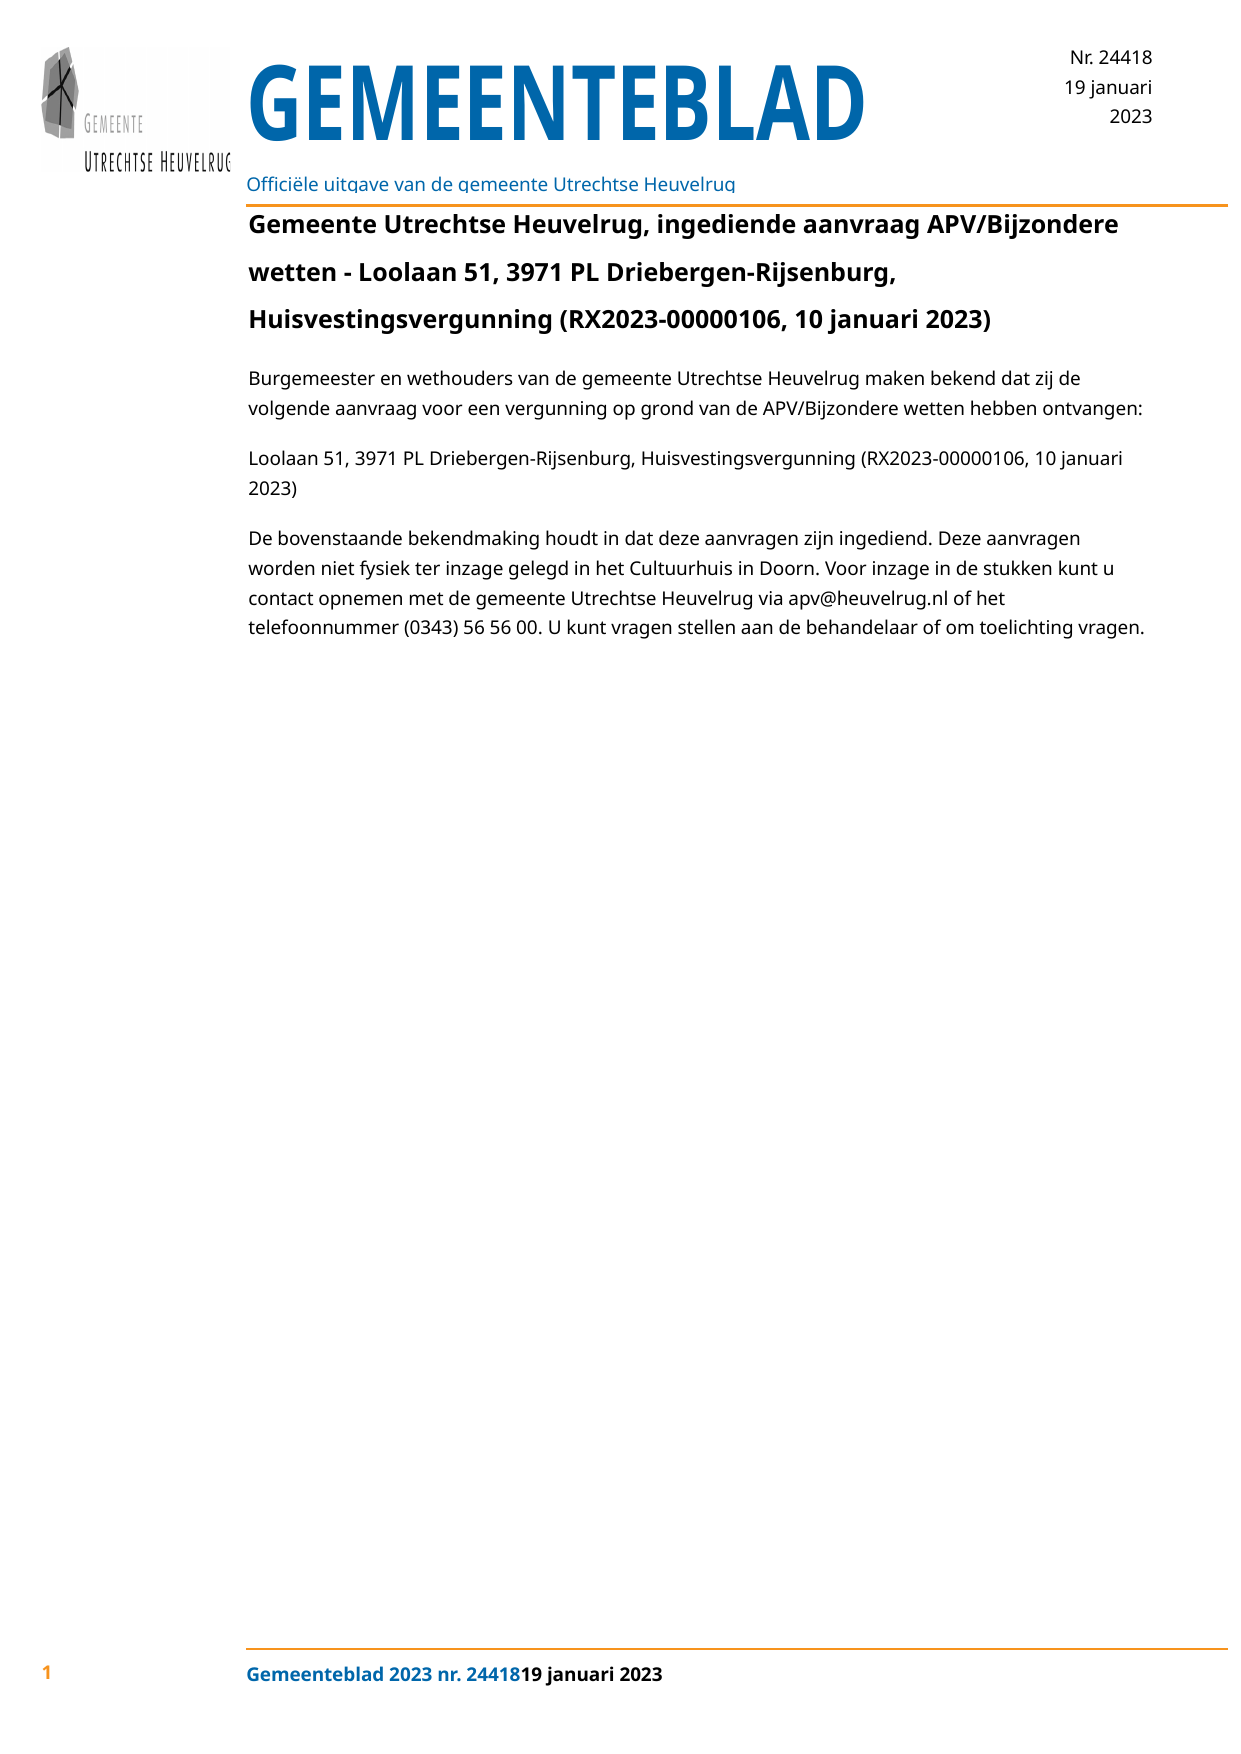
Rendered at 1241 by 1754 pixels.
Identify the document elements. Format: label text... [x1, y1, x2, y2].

picture [41, 47, 231, 172]
text De bovenstaande bekendmaking houdt in dat deze aanvragen zijn ingediend. Deze aanvragen worden niet fysiek ter inzage gelegd in het Cultuurhuis in Doorn. Voor inzage in de stukken kunt u contact opnemen met de gemeente Utrechtse Heuvelrug via apv@heuvelrug.nl of het telefoonnummer (0343) 56 56 00. U kunt vragen stellen aan de behandelaar of om toelichting vragen. [248, 526, 1152, 640]
text Gemeente Utrechtse Heuvelrug, ingediende aanvraag APV/Bijzondere wetten - Loolaan 51, 3971 PL Driebergen-Rijsenburg, Huisvestingsvergunning (RX2023-00000106, 10 januari 2023) [248, 207, 1152, 336]
text Loolaan 51, 3971 PL Driebergen-Rijsenburg, Huisvestingsvergunning (RX2023-00000106, 10 januari 2023) [248, 446, 1152, 501]
text Burgemeester en wethouders van de gemeente Utrechtse Heuvelrug maken bekend dat zij de volgende aanvraag voor een vergunning op grond van de APV/Bijzondere wetten hebben ontvangen: [248, 366, 1152, 421]
